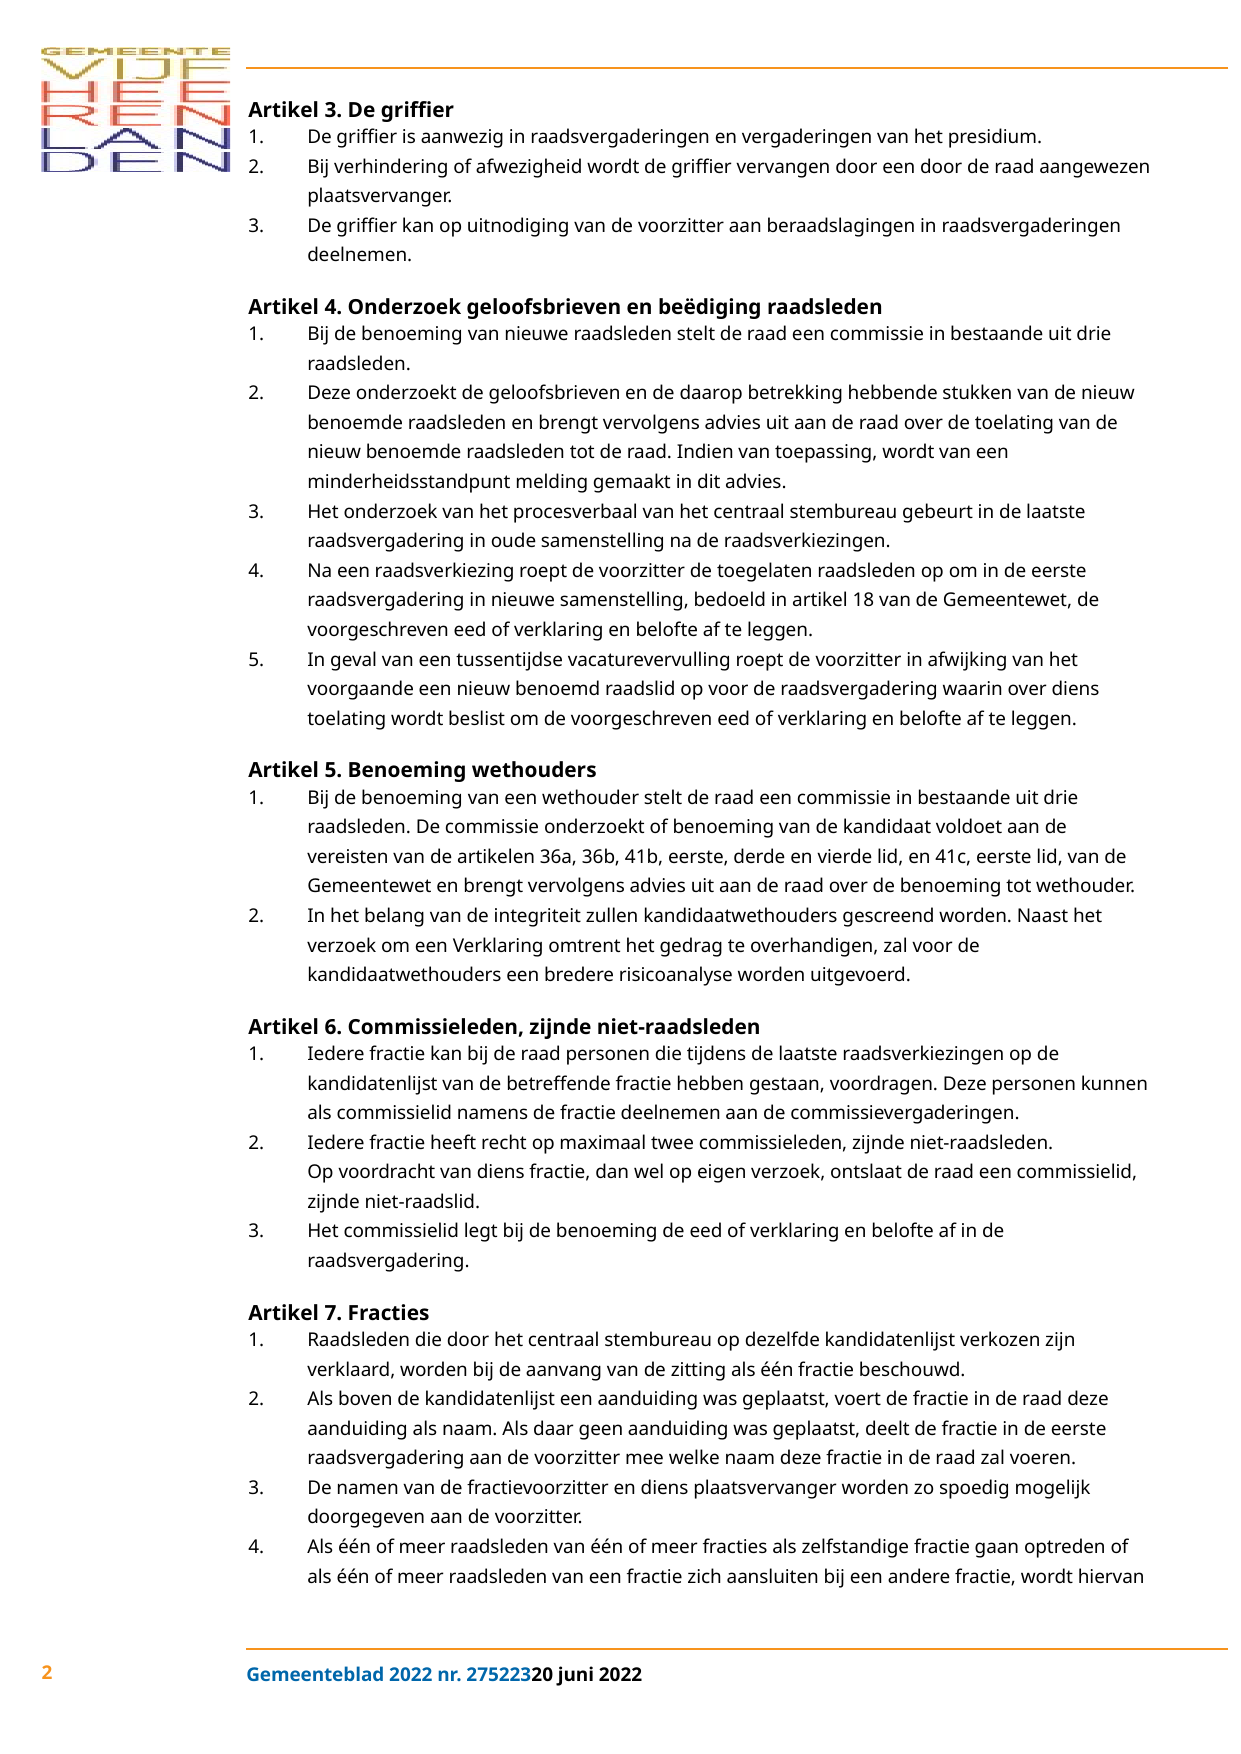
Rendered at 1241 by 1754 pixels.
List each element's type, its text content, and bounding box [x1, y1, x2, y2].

text Artikel 6. Commissieleden, zijnde niet-raadsleden [248, 1012, 1152, 1040]
list In geval van een tussentijdse vacaturevervulling roept de voorzitter in afwijking van het voorgaande een nieuw benoemd raadslid op voor de raadsvergadering waarin over diens toelating wordt beslist om de voorgeschreven eed of verklaring en belofte af te leggen. [248, 646, 1152, 731]
list Na een raadsverkiezing roept de voorzitter de toegelaten raadsleden op om in de eerste raadsvergadering in nieuwe samenstelling, bedoeld in artikel 18 van de Gemeentewet, de voorgeschreven eed of verklaring en belofte af te leggen. [248, 557, 1152, 642]
list Op voordracht van diens fractie, dan wel op eigen verzoek, ontslaat de raad een commissielid, zijnde niet-raadslid. [248, 1158, 1152, 1214]
list Deze onderzoekt de geloofsbrieven en de daarop betrekking hebbende stukken van de nieuw benoemde raadsleden en brengt vervolgens advies uit aan de raad over de toelating van de nieuw benoemde raadsleden tot de raad. Indien van toepassing, wordt van een minderheidsstandpunt melding gemaakt in dit advies. [248, 379, 1152, 494]
list Het onderzoek van het procesverbaal van het centraal stembureau gebeurt in de laatste raadsvergadering in oude samenstelling na de raadsverkiezingen. [248, 498, 1152, 553]
list Bij verhindering of afwezigheid wordt de griffier vervangen door een door de raad aangewezen plaatsvervanger. [248, 153, 1152, 208]
list Iedere fractie heeft recht op maximaal twee commissieleden, zijnde niet-raadsleden. [248, 1129, 1152, 1155]
list Als één of meer raadsleden van één of meer fracties als zelfstandige fractie gaan optreden of als één of meer raadsleden van een fractie zich aansluiten bij een andere fractie, wordt hiervan [248, 1533, 1152, 1588]
list Bij de benoeming van nieuwe raadsleden stelt de raad een commissie in bestaande uit drie raadsleden. [248, 320, 1152, 376]
text Artikel 3. De griffier [248, 95, 1152, 123]
list In het belang van de integriteit zullen kandidaatwethouders gescreend worden. Naast het verzoek om een Verklaring omtrent het gedrag te overhandigen, zal voor de kandidaatwethouders een bredere risicoanalyse worden uitgevoerd. [248, 902, 1152, 987]
picture [41, 47, 231, 172]
list Raadsleden die door het centraal stembureau op dezelfde kandidatenlijst verkozen zijn verklaard, worden bij de aanvang van de zitting als één fractie beschouwd. [248, 1326, 1152, 1381]
list Het commissielid legt bij de benoeming de eed of verklaring en belofte af in de raadsvergadering. [248, 1218, 1152, 1273]
list Iedere fractie kan bij de raad personen die tijdens de laatste raadsverkiezingen op de kandidatenlijst van de betreffende fractie hebben gestaan, voordragen. Deze personen kunnen als commissielid namens de fractie deelnemen aan de commissievergaderingen. [248, 1040, 1152, 1125]
list De griffier is aanwezig in raadsvergaderingen en vergaderingen van het presidium. [248, 123, 1152, 149]
list De griffier kan op uitnodiging van de voorzitter aan beraadslagingen in raadsvergaderingen deelnemen. [248, 212, 1152, 267]
text Artikel 7. Fracties [248, 1298, 1152, 1326]
text Artikel 4. Onderzoek geloofsbrieven en beëdiging raadsleden [248, 292, 1152, 320]
text Artikel 5. Benoeming wethouders [248, 755, 1152, 784]
list De namen van de fractievoorzitter en diens plaatsvervanger worden zo spoedig mogelijk doorgegeven aan de voorzitter. [248, 1474, 1152, 1529]
list Als boven de kandidatenlijst een aanduiding was geplaatst, voert de fractie in de raad deze aanduiding als naam. Als daar geen aanduiding was geplaatst, deelt de fractie in de eerste raadsvergadering aan de voorzitter mee welke naam deze fractie in de raad zal voeren. [248, 1385, 1152, 1470]
list Bij de benoeming van een wethouder stelt de raad een commissie in bestaande uit drie raadsleden. De commissie onderzoekt of benoeming van de kandidaat voldoet aan de vereisten van de artikelen 36a, 36b, 41b, eerste, derde en vierde lid, en 41c, eerste lid, van de Gemeentewet en brengt vervolgens advies uit aan de raad over de benoeming tot wethouder. [248, 784, 1152, 898]
